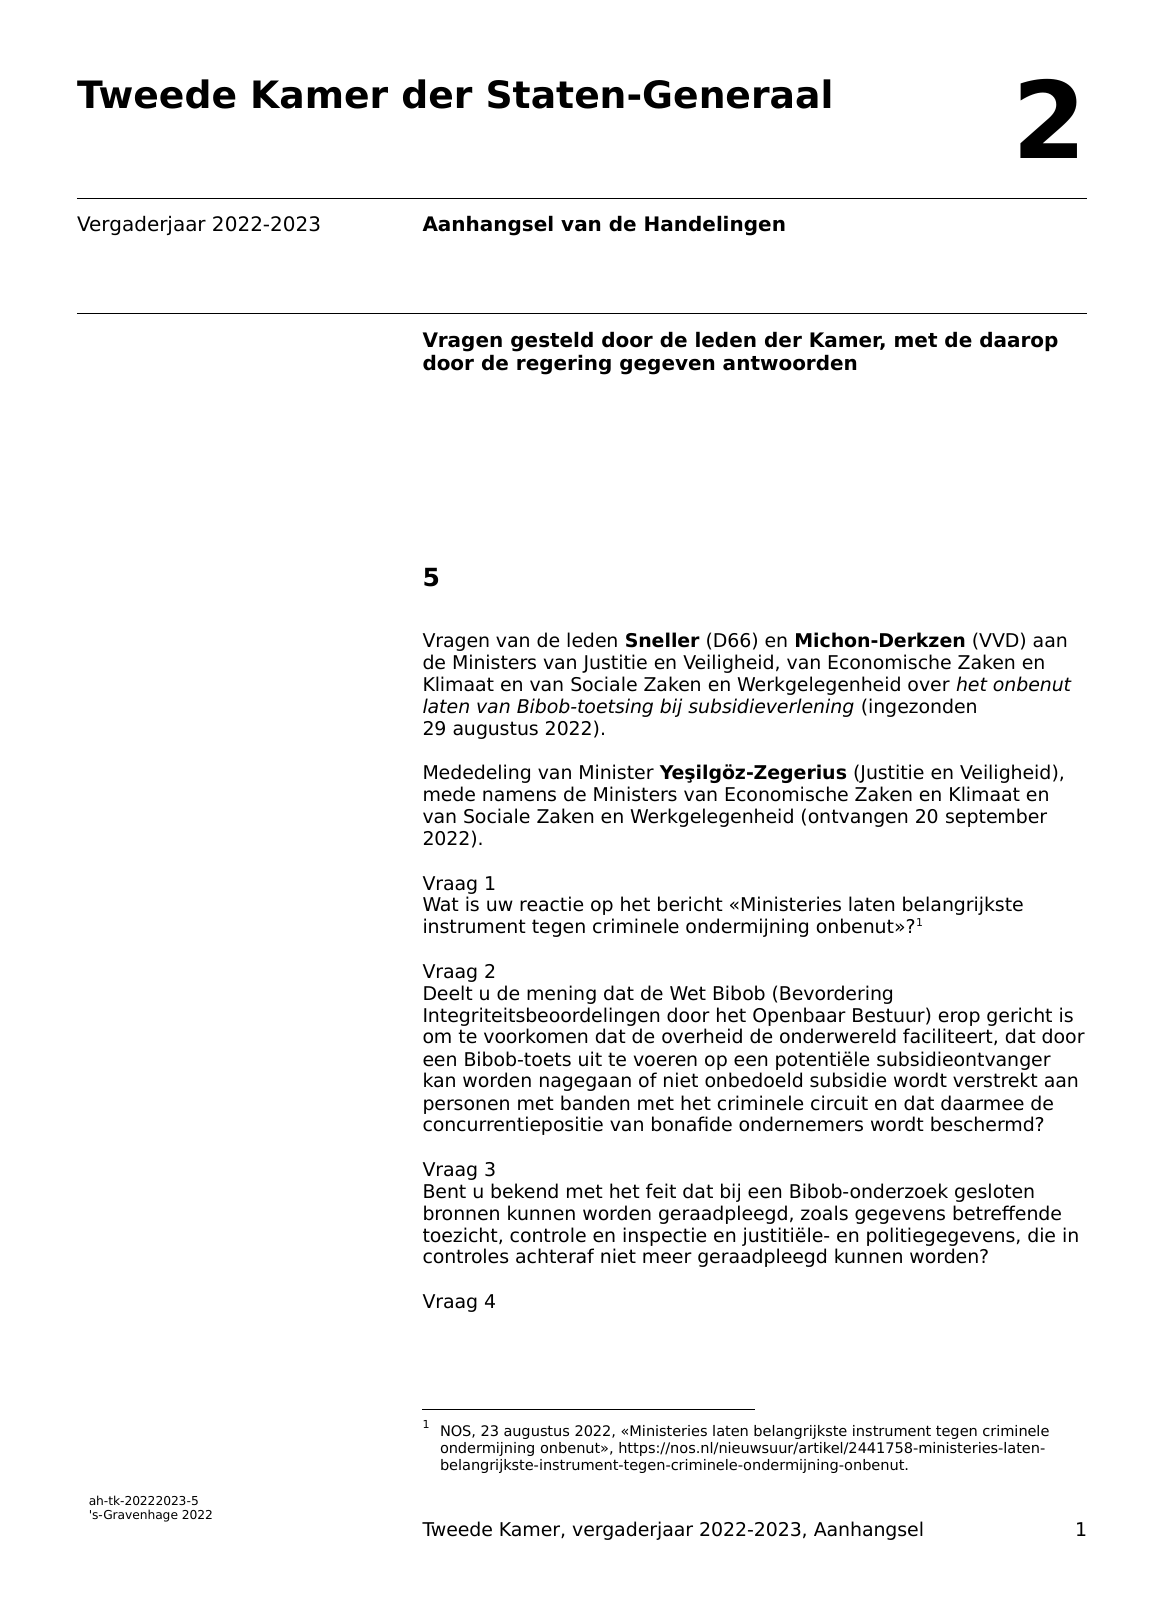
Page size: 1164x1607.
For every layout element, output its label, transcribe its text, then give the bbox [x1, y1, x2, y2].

table_cell [77, 314, 422, 375]
text Deelt u de mening dat de Wet Bibob (Bevordering Integriteitsbeoordelingen door het Openbaar Bestuur) erop gericht is om te voorkomen dat de overheid de onderwereld faciliteert, dat door een Bibob-toets uit te voeren op een potentiële subsidieontvanger kan worden nagegaan of niet onbedoeld subsidie wordt verstrekt aan personen met banden met het criminele circuit en dat daarmee de concurrentiepositie van bonafide ondernemers wordt beschermd? [422, 982, 1087, 1136]
text Vraag 1 [422, 872, 1087, 894]
text Mededeling van Minister Yeşilgöz-Zegerius (Justitie en Veiligheid), mede namens de Ministers van Economische Zaken en Klimaat en van Sociale Zaken en Werkgelegenheid (ontvangen 20 september 2022). [422, 762, 1087, 850]
text 5 [422, 563, 1087, 592]
text Vraag 3 [422, 1158, 1087, 1181]
text Vraag 2 [422, 961, 1087, 982]
text 's-Gravenhage 2022 [88, 1508, 323, 1522]
table_header 2 [886, 59, 1087, 198]
text ah-tk-20222023-5 [88, 1494, 323, 1508]
text Vraag 4 [422, 1291, 1087, 1313]
table_cell Aanhangsel van de Handelingen [422, 199, 1087, 313]
table_cell Vergaderjaar 2022-2023 [77, 199, 422, 313]
table_cell Vragen gesteld door de leden der Kamer, met de daarop door de regering gegeven antwoorden [422, 314, 1087, 375]
text Bent u bekend met het feit dat bij een Bibob-onderzoek gesloten bronnen kunnen worden geraadpleegd, zoals gegevens betreffende toezicht, controle en inspectie en justitiële- en politiegegevens, die in controles achteraf niet meer geraadpleegd kunnen worden? [422, 1181, 1087, 1268]
text NOS, 23 augustus 2022, «Ministeries laten belangrijkste instrument tegen criminele ondermijning onbenut», https://nos.nl/nieuwsuur/artikel/2441758-ministeries-laten-belangrijkste-instrument-tegen-criminele-ondermijning-onbenut. [422, 1418, 1087, 1474]
text Vragen van de leden Sneller (D66) en Michon-Derkzen (VVD) aan de Ministers van Justitie en Veiligheid, van Economische Zaken en Klimaat en van Sociale Zaken en Werkgelegenheid over het onbenut laten van Bibob-toetsing bij subsidieverlening (ingezonden 29 augustus 2022). [422, 630, 1087, 740]
text Wat is uw reactie op het bericht «Ministeries laten belangrijkste instrument tegen criminele ondermijning onbenut»? [422, 894, 1087, 938]
table_header Tweede Kamer der Staten-Generaal [77, 59, 886, 198]
